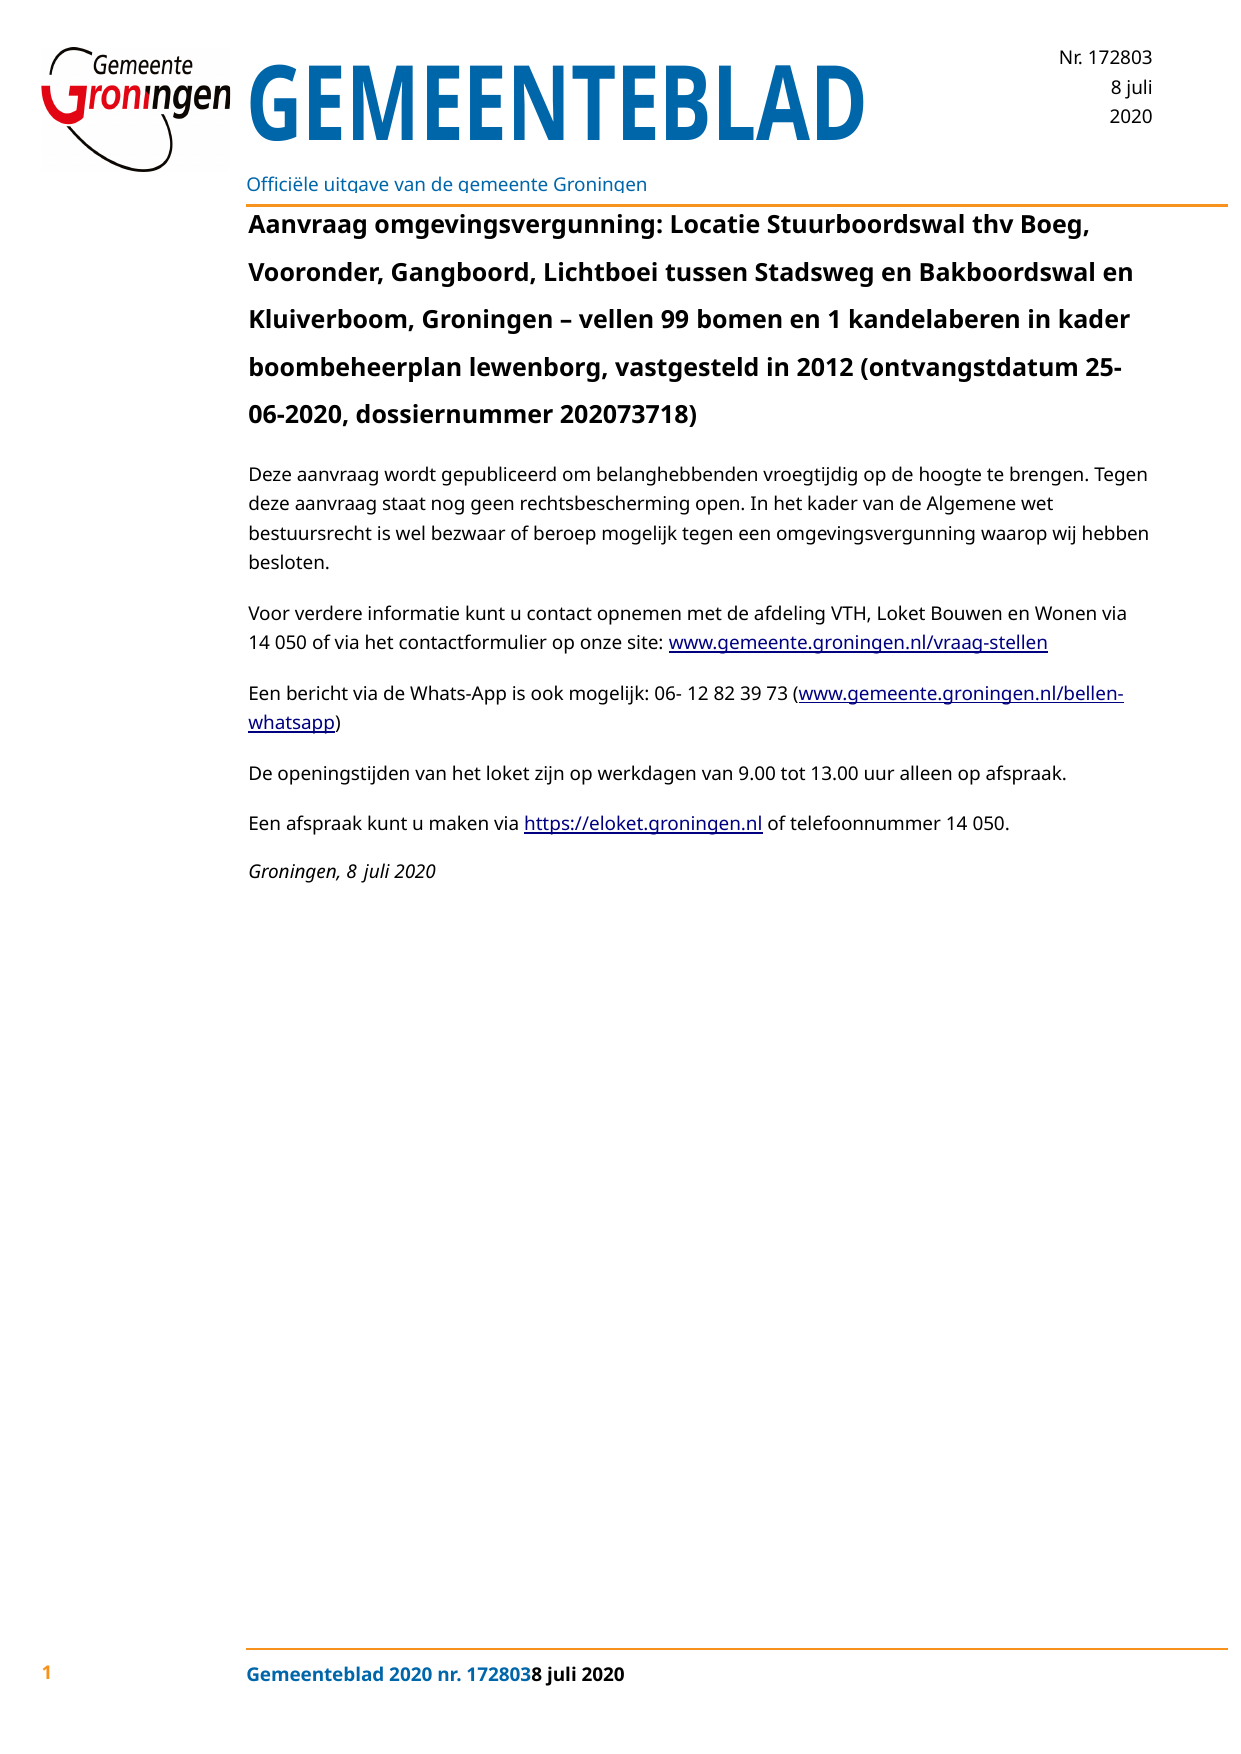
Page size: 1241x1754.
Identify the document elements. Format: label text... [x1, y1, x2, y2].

text Deze aanvraag wordt gepubliceerd om belanghebbenden vroegtijdig op de hoogte te brengen. Tegen deze aanvraag staat nog geen rechtsbescherming open. In het kader van de Algemene wet bestuursrecht is wel bezwaar of beroep mogelijk tegen een omgevingsvergunning waarop wij hebben besloten. [248, 461, 1152, 575]
text De openingstijden van het loket zijn op werkdagen van 9.00 tot 13.00 uur alleen op afspraak. [248, 760, 1152, 786]
text Een afspraak kunt u maken via https://eloket.groningen.nl of telefoonnummer 14 050. [248, 810, 1152, 836]
text Voor verdere informatie kunt u contact opnemen met de afdeling VTH, Loket Bouwen en Wonen via 14 050 of via het contactformulier op onze site: www.gemeente.groningen.nl/vraag-stellen [248, 600, 1152, 655]
text Groningen, 8 juli 2020 [248, 858, 1152, 884]
text Een bericht via de Whats-App is ook mogelijk: 06- 12 82 39 73 (www.gemeente.groningen.nl/bellen-whatsapp) [248, 680, 1152, 735]
text Aanvraag omgevingsvergunning: Locatie Stuurboordswal thv Boeg, Vooronder, Gangboord, Lichtboei tussen Stadsweg en Bakboordswal en Kluiverboom, Groningen – vellen 99 bomen en 1 kandelaberen in kader boombeheerplan lewenborg, vastgesteld in 2012 (ontvangstdatum 25-06-2020, dossiernummer 202073718) [248, 207, 1152, 431]
picture [41, 47, 231, 172]
